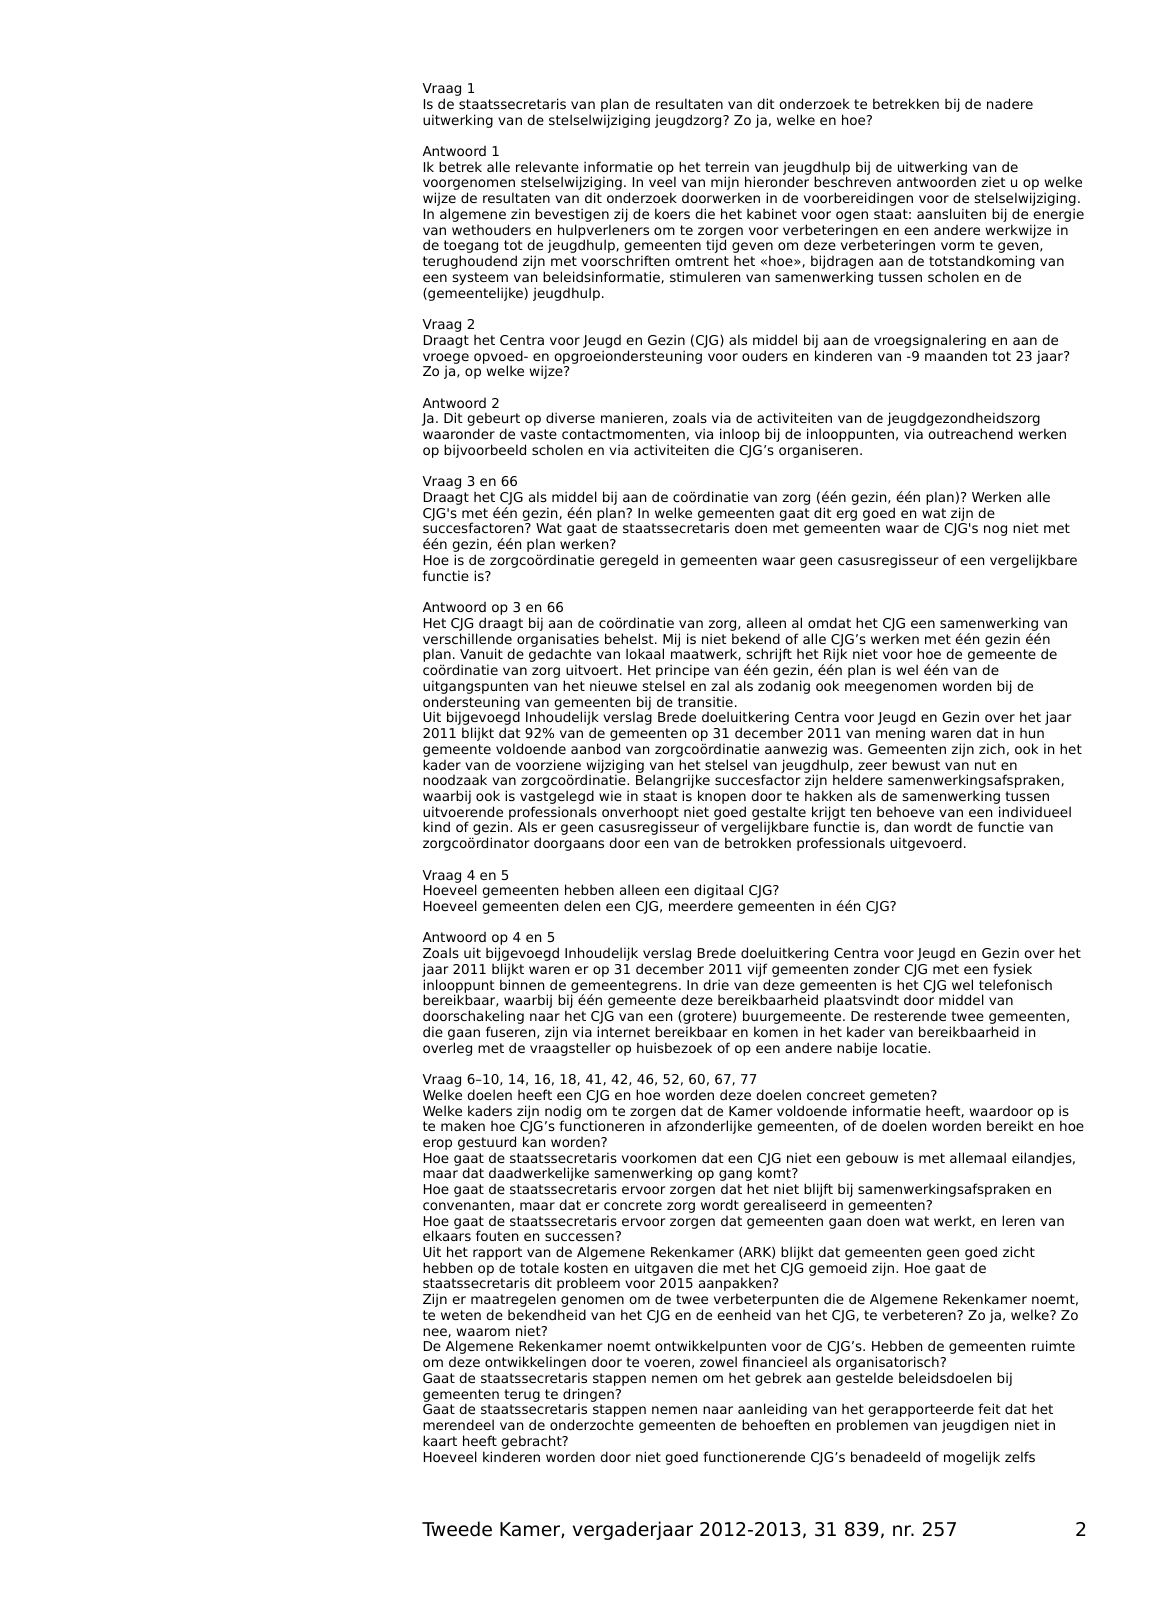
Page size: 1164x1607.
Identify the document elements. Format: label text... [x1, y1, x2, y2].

table_cell Vraag 2 Draagt het Centra voor Jeugd en Gezin (CJG) als middel bij aan de vroegsignalering en aan de vroege opvoed- en opgroeiondersteuning voor ouders en kinderen van -9 maanden tot 23 jaar? Zo ja, op welke wijze? [422, 317, 1087, 380]
table_cell [422, 459, 1087, 474]
table_cell [422, 380, 1087, 396]
table_cell Vraag 6–10, 14, 16, 18, 41, 42, 46, 52, 60, 67, 77 Welke doelen heeft een CJG en hoe worden deze doelen concreet gemeten? Welke kaders zijn nodig om te zorgen dat de Kamer voldoende informatie heeft, waardoor op is te maken hoe CJG’s functioneren in afzonderlijke gemeenten, of de doelen worden bereikt en hoe erop gestuurd kan worden? Hoe gaat de staatssecretaris voorkomen dat een CJG niet een gebouw is met allemaal eilandjes, maar dat daadwerkelijke samenwerking op gang komt? Hoe gaat de staatssecretaris ervoor zorgen dat het niet blijft bij samenwerkingsafspraken en convenanten, maar dat er concrete zorg wordt gerealiseerd in gemeenten? Hoe gaat de staatssecretaris ervoor zorgen dat gemeenten gaan doen wat werkt, en leren van elkaars fouten en successen? Uit het rapport van de Algemene Rekenkamer (ARK) blijkt dat gemeenten geen goed zicht hebben op de totale kosten en uitgaven die met het CJG gemoeid zijn. Hoe gaat de staatssecretaris dit probleem voor 2015 aanpakken? Zijn er maatregelen genomen om de twee verbeterpunten die de Algemene Rekenkamer noemt, te weten de bekendheid van het CJG en de eenheid van het CJG, te verbeteren? Zo ja, welke? Zo nee, waarom niet? De Algemene Rekenkamer noemt ontwikkelpunten voor de CJG’s. Hebben de gemeenten ruimte om deze ontwikkelingen door te voeren, zowel financieel als organisatorisch? Gaat de staatssecretaris stappen nemen om het gebrek aan gestelde beleidsdoelen bij gemeenten terug te dringen? Gaat de staatssecretaris stappen nemen naar aanleiding van het gerapporteerde feit dat het merendeel van de onderzochte gemeenten de behoeften en problemen van jeugdigen niet in kaart heeft gebracht? Hoeveel kinderen worden door niet goed functionerende CJG’s benadeeld of mogelijk zelfs [422, 1072, 1087, 1465]
table_cell Antwoord op 3 en 66 Het CJG draagt bij aan de coördinatie van zorg, alleen al omdat het CJG een samenwerking van verschillende organisaties behelst. Mij is niet bekend of alle CJG’s werken met één gezin één plan. Vanuit de gedachte van lokaal maatwerk, schrijft het Rijk niet voor hoe de gemeente de coördinatie van zorg uitvoert. Het principe van één gezin, één plan is wel één van de uitgangspunten van het nieuwe stelsel en zal als zodanig ook meegenomen worden bij de ondersteuning van gemeenten bij de transitie. Uit bijgevoegd Inhoudelijk verslag Brede doeluitkering Centra voor Jeugd en Gezin over het jaar 2011 blijkt dat 92% van de gemeenten op 31 december 2011 van mening waren dat in hun gemeente voldoende aanbod van zorgcoördinatie aanwezig was. Gemeenten zijn zich, ook in het kader van de voorziene wijziging van het stelsel van jeugdhulp, zeer bewust van nut en noodzaak van zorgcoördinatie. Belangrijke succesfactor zijn heldere samenwerkingsafspraken, waarbij ook is vastgelegd wie in staat is knopen door te hakken als de samenwerking tussen uitvoerende professionals onverhoopt niet goed gestalte krijgt ten behoeve van een individueel kind of gezin. Als er geen casusregisseur of vergelijkbare functie is, dan wordt de functie van zorgcoördinator doorgaans door een van de betrokken professionals uitgevoerd. [422, 600, 1087, 852]
table_cell [422, 301, 1087, 317]
table_cell Antwoord op 4 en 5 Zoals uit bijgevoegd Inhoudelijk verslag Brede doeluitkering Centra voor Jeugd en Gezin over het jaar 2011 blijkt waren er op 31 december 2011 vijf gemeenten zonder CJG met een fysiek inlooppunt binnen de gemeentegrens. In drie van deze gemeenten is het CJG wel telefonisch bereikbaar, waarbij bij één gemeente deze bereikbaarheid plaatsvindt door middel van doorschakeling naar het CJG van een (grotere) buurgemeente. De resterende twee gemeenten, die gaan fuseren, zijn via internet bereikbaar en komen in het kader van bereikbaarheid in overleg met de vraagsteller op huisbezoek of op een andere nabije locatie. [422, 930, 1087, 1056]
table_cell [422, 128, 1087, 144]
table_cell [422, 915, 1087, 930]
table_cell Vraag 4 en 5 Hoeveel gemeenten hebben alleen een digitaal CJG? Hoeveel gemeenten delen een CJG, meerdere gemeenten in één CJG? [422, 868, 1087, 914]
table_cell Vraag 3 en 66 Draagt het CJG als middel bij aan de coördinatie van zorg (één gezin, één plan)? Werken alle CJG's met één gezin, één plan? In welke gemeenten gaat dit erg goed en wat zijn de succesfactoren? Wat gaat de staatssecretaris doen met gemeenten waar de CJG's nog niet met één gezin, één plan werken? Hoe is de zorgcoördinatie geregeld in gemeenten waar geen casusregisseur of een vergelijkbare functie is? [422, 474, 1087, 584]
table_cell [422, 1056, 1087, 1072]
table_cell Antwoord 2 Ja. Dit gebeurt op diverse manieren, zoals via de activiteiten van de jeugdgezondheidszorg waaronder de vaste contactmomenten, via inloop bij de inlooppunten, via outreachend werken op bijvoorbeeld scholen en via activiteiten die CJG’s organiseren. [422, 396, 1087, 458]
table_cell [422, 852, 1087, 867]
table_header Vraag 1 Is de staatssecretaris van plan de resultaten van dit onderzoek te betrekken bij de nadere uitwerking van de stelselwijziging jeugdzorg? Zo ja, welke en hoe? [422, 81, 1087, 128]
table_cell Antwoord 1 Ik betrek alle relevante informatie op het terrein van jeugdhulp bij de uitwerking van de voorgenomen stelselwijziging. In veel van mijn hieronder beschreven antwoorden ziet u op welke wijze de resultaten van dit onderzoek doorwerken in de voorbereidingen voor de stelselwijziging. In algemene zin bevestigen zij de koers die het kabinet voor ogen staat: aansluiten bij de energie van wethouders en hulpverleners om te zorgen voor verbeteringen en een andere werkwijze in de toegang tot de jeugdhulp, gemeenten tijd geven om deze verbeteringen vorm te geven, terughoudend zijn met voorschriften omtrent het «hoe», bijdragen aan de totstandkoming van een systeem van beleidsinformatie, stimuleren van samenwerking tussen scholen en de (gemeentelijke) jeugdhulp. [422, 144, 1087, 301]
table_cell [422, 584, 1087, 600]
